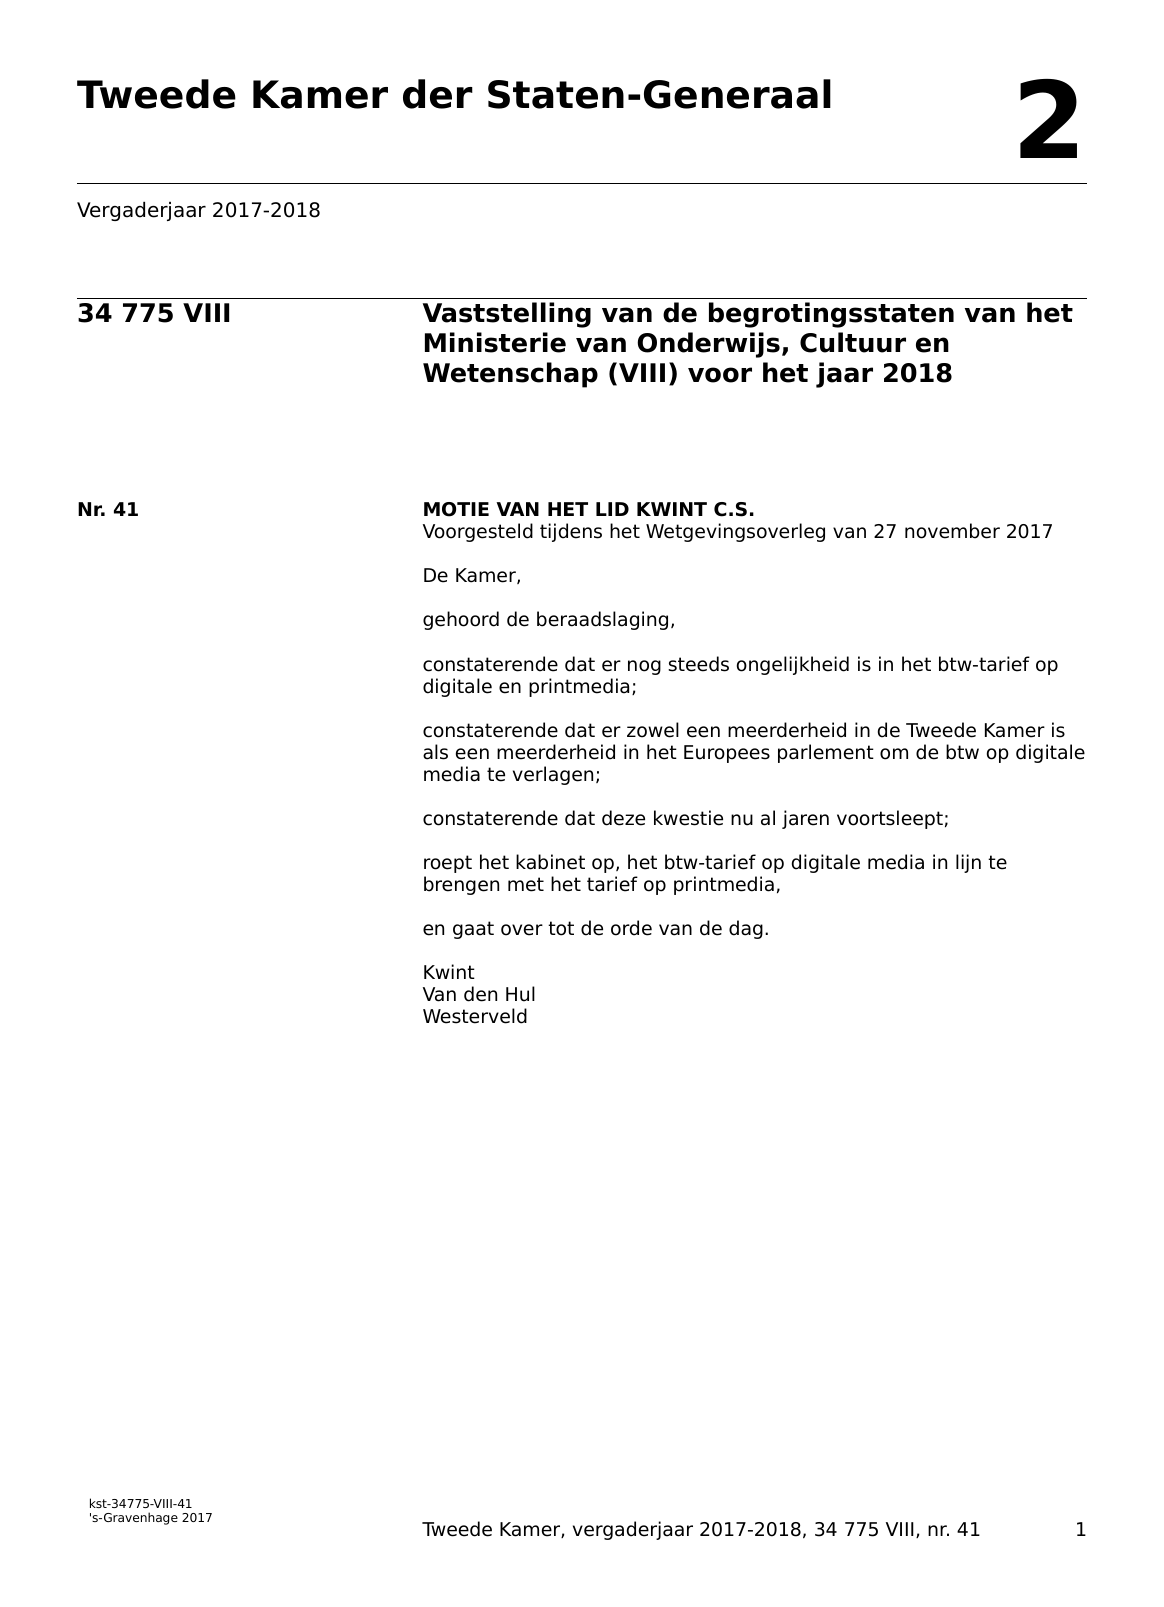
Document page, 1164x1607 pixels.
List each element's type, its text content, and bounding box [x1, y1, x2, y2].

subtitle 34 775 VIII Vaststelling van de begrotingsstaten van het Ministerie van Onderwijs, Cultuur en Wetenschap (VIII) voor het jaar 2018 [77, 299, 1087, 388]
text Kwint [422, 962, 1087, 984]
table_cell Vergaderjaar 2017-2018 [77, 184, 1087, 298]
text kst-34775-VIII-41 [88, 1497, 323, 1511]
text 's-Gravenhage 2017 [88, 1511, 323, 1525]
text Voorgesteld tijdens het Wetgevingsoverleg van 27 november 2017 [422, 521, 1087, 543]
text Westerveld [422, 1006, 1087, 1028]
text roept het kabinet op, het btw-tarief op digitale media in lijn te brengen met het tarief op printmedia, [422, 852, 1087, 896]
subtitle Nr. 41 MOTIE VAN HET LID KWINT C.S. [77, 499, 1087, 521]
text constaterende dat er nog steeds ongelijkheid is in het btw-tarief op digitale en printmedia; [422, 653, 1087, 697]
text Van den Hul [422, 984, 1087, 1006]
text De Kamer, [422, 565, 1087, 587]
text gehoord de beraadslaging, [422, 609, 1087, 631]
table_header Tweede Kamer der Staten-Generaal [77, 59, 886, 183]
text constaterende dat er zowel een meerderheid in de Tweede Kamer is als een meerderheid in het Europees parlement om de btw op digitale media te verlagen; [422, 720, 1087, 786]
text en gaat over tot de orde van de dag. [422, 918, 1087, 940]
table_header 2 [886, 59, 1087, 183]
text constaterende dat deze kwestie nu al jaren voortsleept; [422, 808, 1087, 830]
